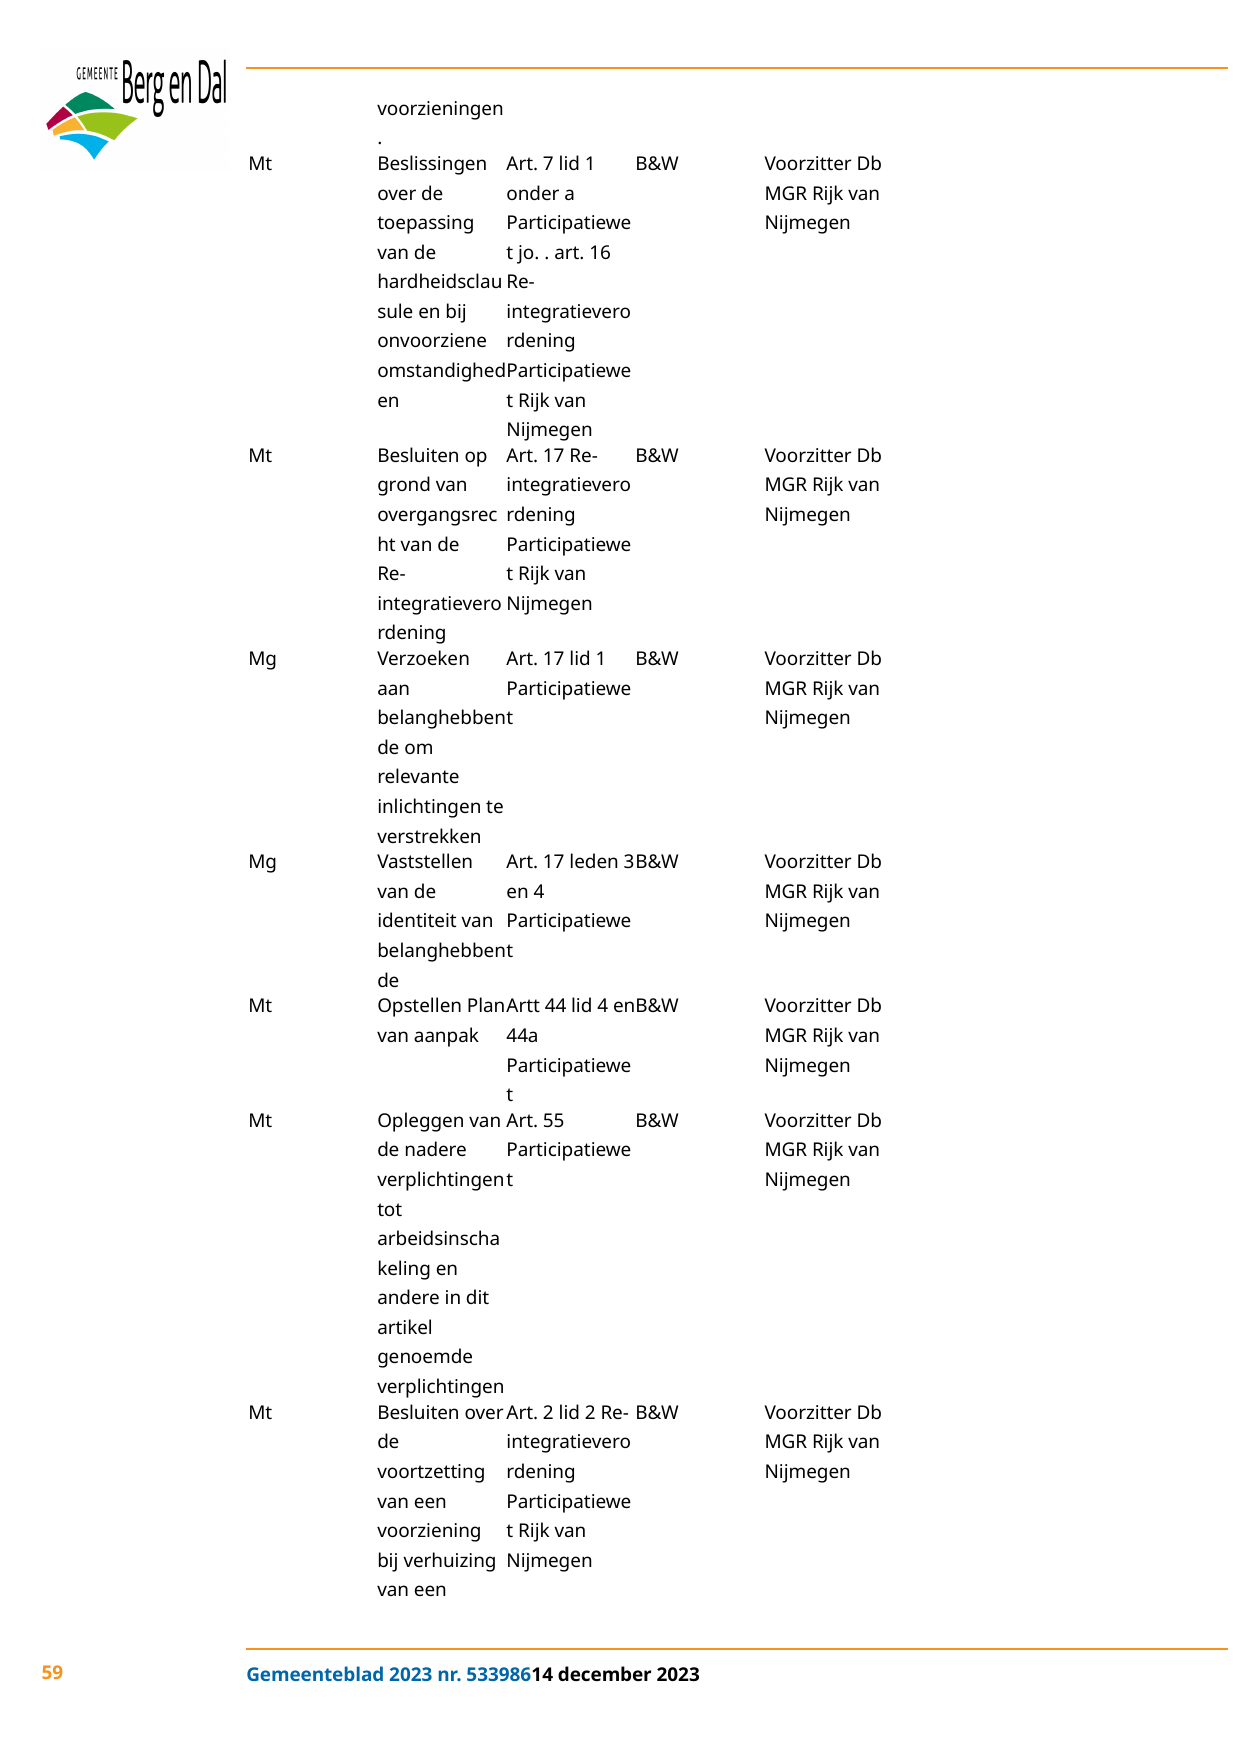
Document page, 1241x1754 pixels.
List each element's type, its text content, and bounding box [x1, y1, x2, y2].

table_cell [764, 95, 893, 150]
table_cell [635, 95, 764, 150]
table_cell [894, 150, 1022, 442]
table_cell [1023, 993, 1152, 1107]
table_cell Art. 17 lid 1 Participatiewet [506, 645, 635, 848]
table_cell voorzieningen. [377, 95, 506, 150]
table_cell Mt [248, 1107, 377, 1399]
table_cell Opleggen van de nadere verplichtingen tot arbeidsinschakeling en andere in dit artikel genoemde verplichtingen [377, 1107, 506, 1399]
table_cell Mt [248, 1399, 377, 1602]
table_cell Art. 55 Participatiewet [506, 1107, 635, 1399]
table_cell [894, 849, 1022, 993]
table_cell B&W [635, 1399, 764, 1602]
picture [41, 47, 231, 172]
table_cell Voorzitter Db MGR Rijk van Nijmegen [764, 150, 893, 442]
table_cell Mg [248, 849, 377, 993]
table_cell B&W [635, 150, 764, 442]
table_cell Artt 44 lid 4 en 44a Participatiewet [506, 993, 635, 1107]
table_cell Art. 2 lid 2 Re-integratieverordening Participatiewet Rijk van Nijmegen [506, 1399, 635, 1602]
table_cell [894, 442, 1022, 645]
table_cell Art. 17 Re-integratieverordening Participatiewet Rijk van Nijmegen [506, 442, 635, 645]
table_cell [1023, 849, 1152, 993]
table_cell Voorzitter Db MGR Rijk van Nijmegen [764, 1107, 893, 1399]
table_cell Mt [248, 150, 377, 442]
table_cell Mg [248, 645, 377, 848]
table_cell [894, 645, 1022, 848]
table_cell Art. 7 lid 1 onder a Participatiewet jo. . art. 16 Re-integratieverordening Participatiewet Rijk van Nijmegen [506, 150, 635, 442]
table_cell [894, 95, 1022, 150]
table_cell [1023, 1107, 1152, 1399]
table_cell B&W [635, 645, 764, 848]
table_cell Mt [248, 993, 377, 1107]
table_cell [894, 993, 1022, 1107]
table_cell Vaststellen van de identiteit van belanghebbende [377, 849, 506, 993]
table_cell Opstellen Plan van aanpak [377, 993, 506, 1107]
table_cell B&W [635, 849, 764, 993]
table_cell Art. 17 leden 3 en 4 Participatiewet [506, 849, 635, 993]
table_cell Verzoeken aan belanghebbende om relevante inlichtingen te verstrekken [377, 645, 506, 848]
table_cell B&W [635, 993, 764, 1107]
table_cell [1023, 1399, 1152, 1602]
table_cell [248, 95, 377, 150]
table_cell Beslissingen over de toepassing van de hardheidsclausule en bij onvoorziene omstandigheden [377, 150, 506, 442]
table_cell Voorzitter Db MGR Rijk van Nijmegen [764, 849, 893, 993]
table_cell Besluiten over de voortzetting van een voorziening bij verhuizing van een [377, 1399, 506, 1602]
table_cell [506, 95, 635, 150]
table_cell Voorzitter Db MGR Rijk van Nijmegen [764, 1399, 893, 1602]
table_cell [1023, 150, 1152, 442]
table_cell Voorzitter Db MGR Rijk van Nijmegen [764, 645, 893, 848]
table_cell [894, 1399, 1022, 1602]
table_cell [894, 1107, 1022, 1399]
table_cell [1023, 442, 1152, 645]
table_cell [1023, 645, 1152, 848]
table_cell Voorzitter Db MGR Rijk van Nijmegen [764, 442, 893, 645]
table_cell B&W [635, 442, 764, 645]
table_cell B&W [635, 1107, 764, 1399]
table_cell Mt [248, 442, 377, 645]
table_cell Voorzitter Db MGR Rijk van Nijmegen [764, 993, 893, 1107]
table_cell Besluiten op grond van overgangsrecht van de Re-integratieverordening [377, 442, 506, 645]
table_cell [1023, 95, 1152, 150]
